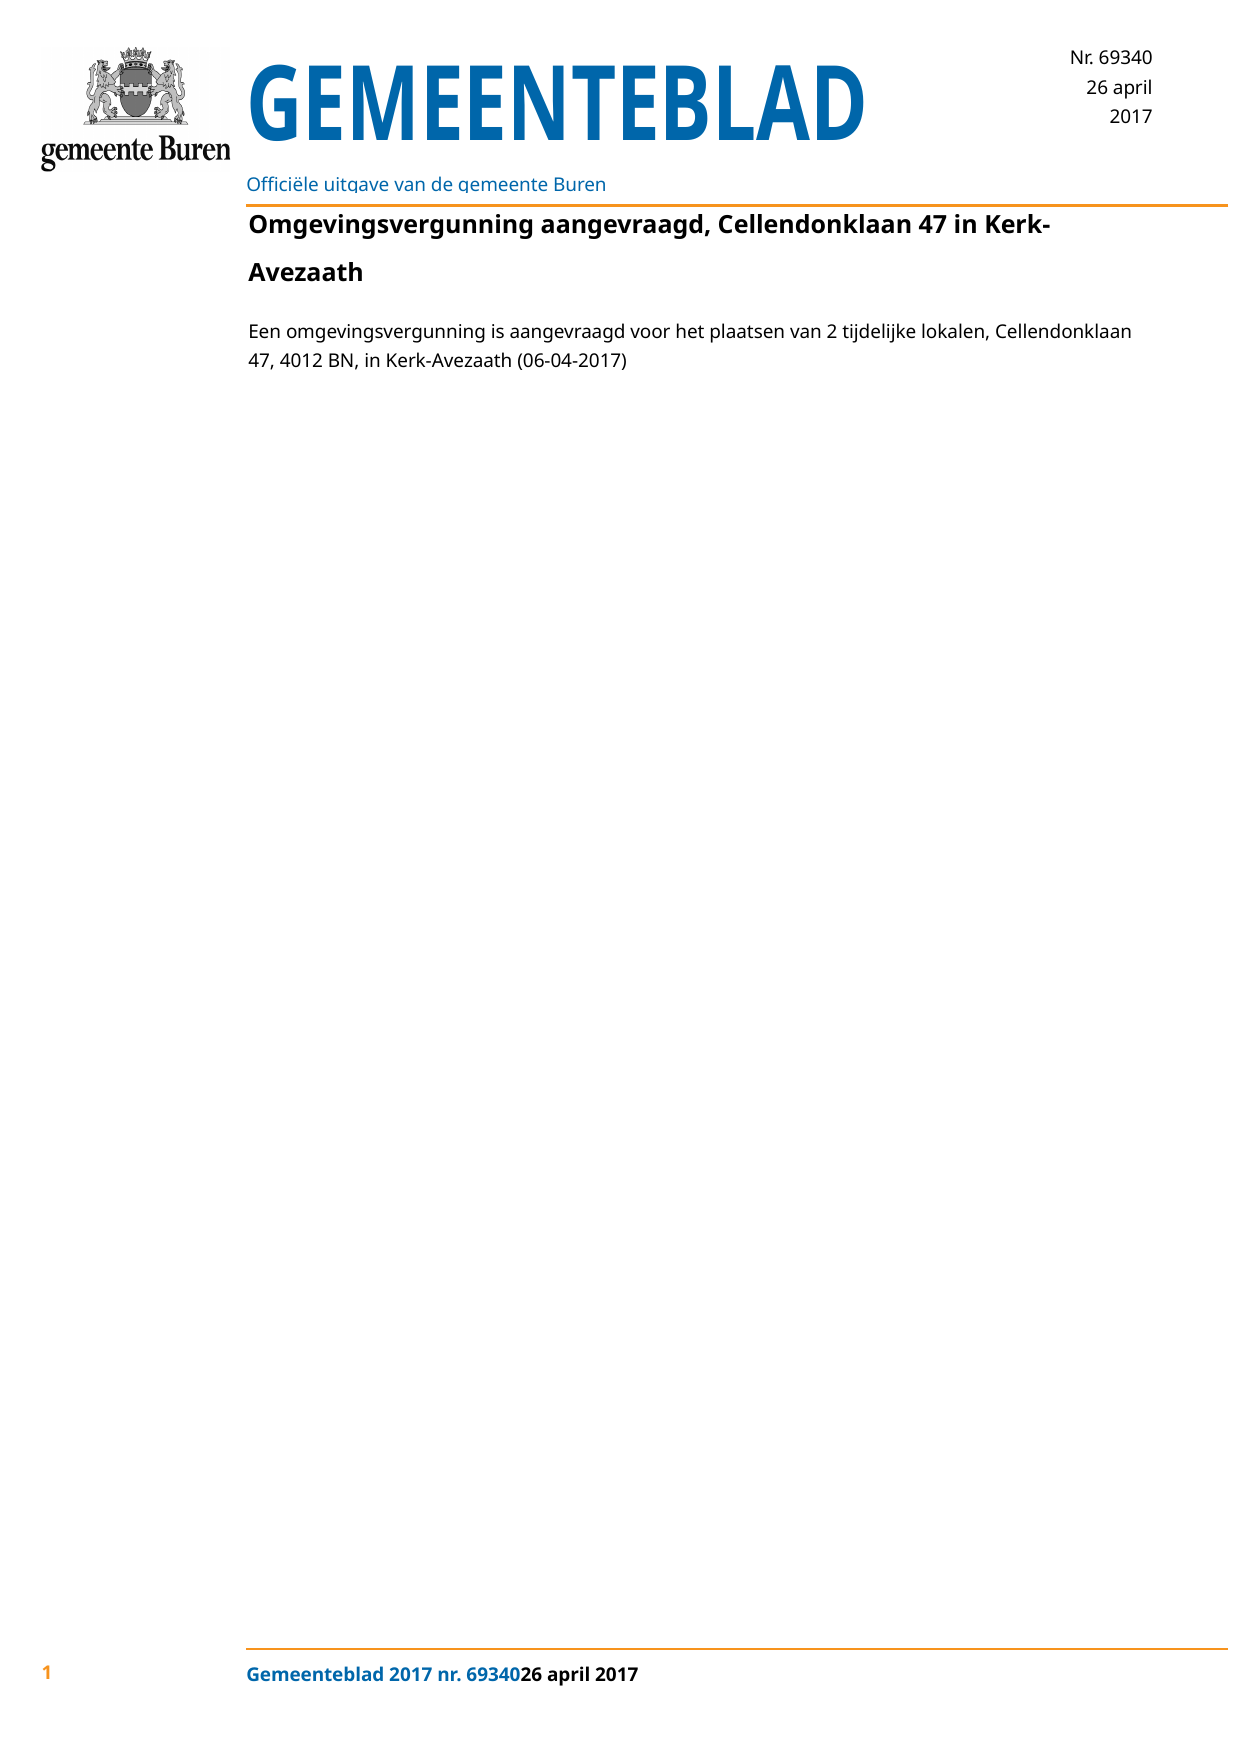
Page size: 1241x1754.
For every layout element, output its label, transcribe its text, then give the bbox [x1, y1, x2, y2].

text Omgevingsvergunning aangevraagd, Cellendonklaan 47 in Kerk-Avezaath [248, 207, 1152, 288]
picture [41, 47, 231, 172]
text Een omgevingsvergunning is aangevraagd voor het plaatsen van 2 tijdelijke lokalen, Cellendonklaan 47, 4012 BN, in Kerk-Avezaath (06-04-2017) [248, 318, 1152, 373]
